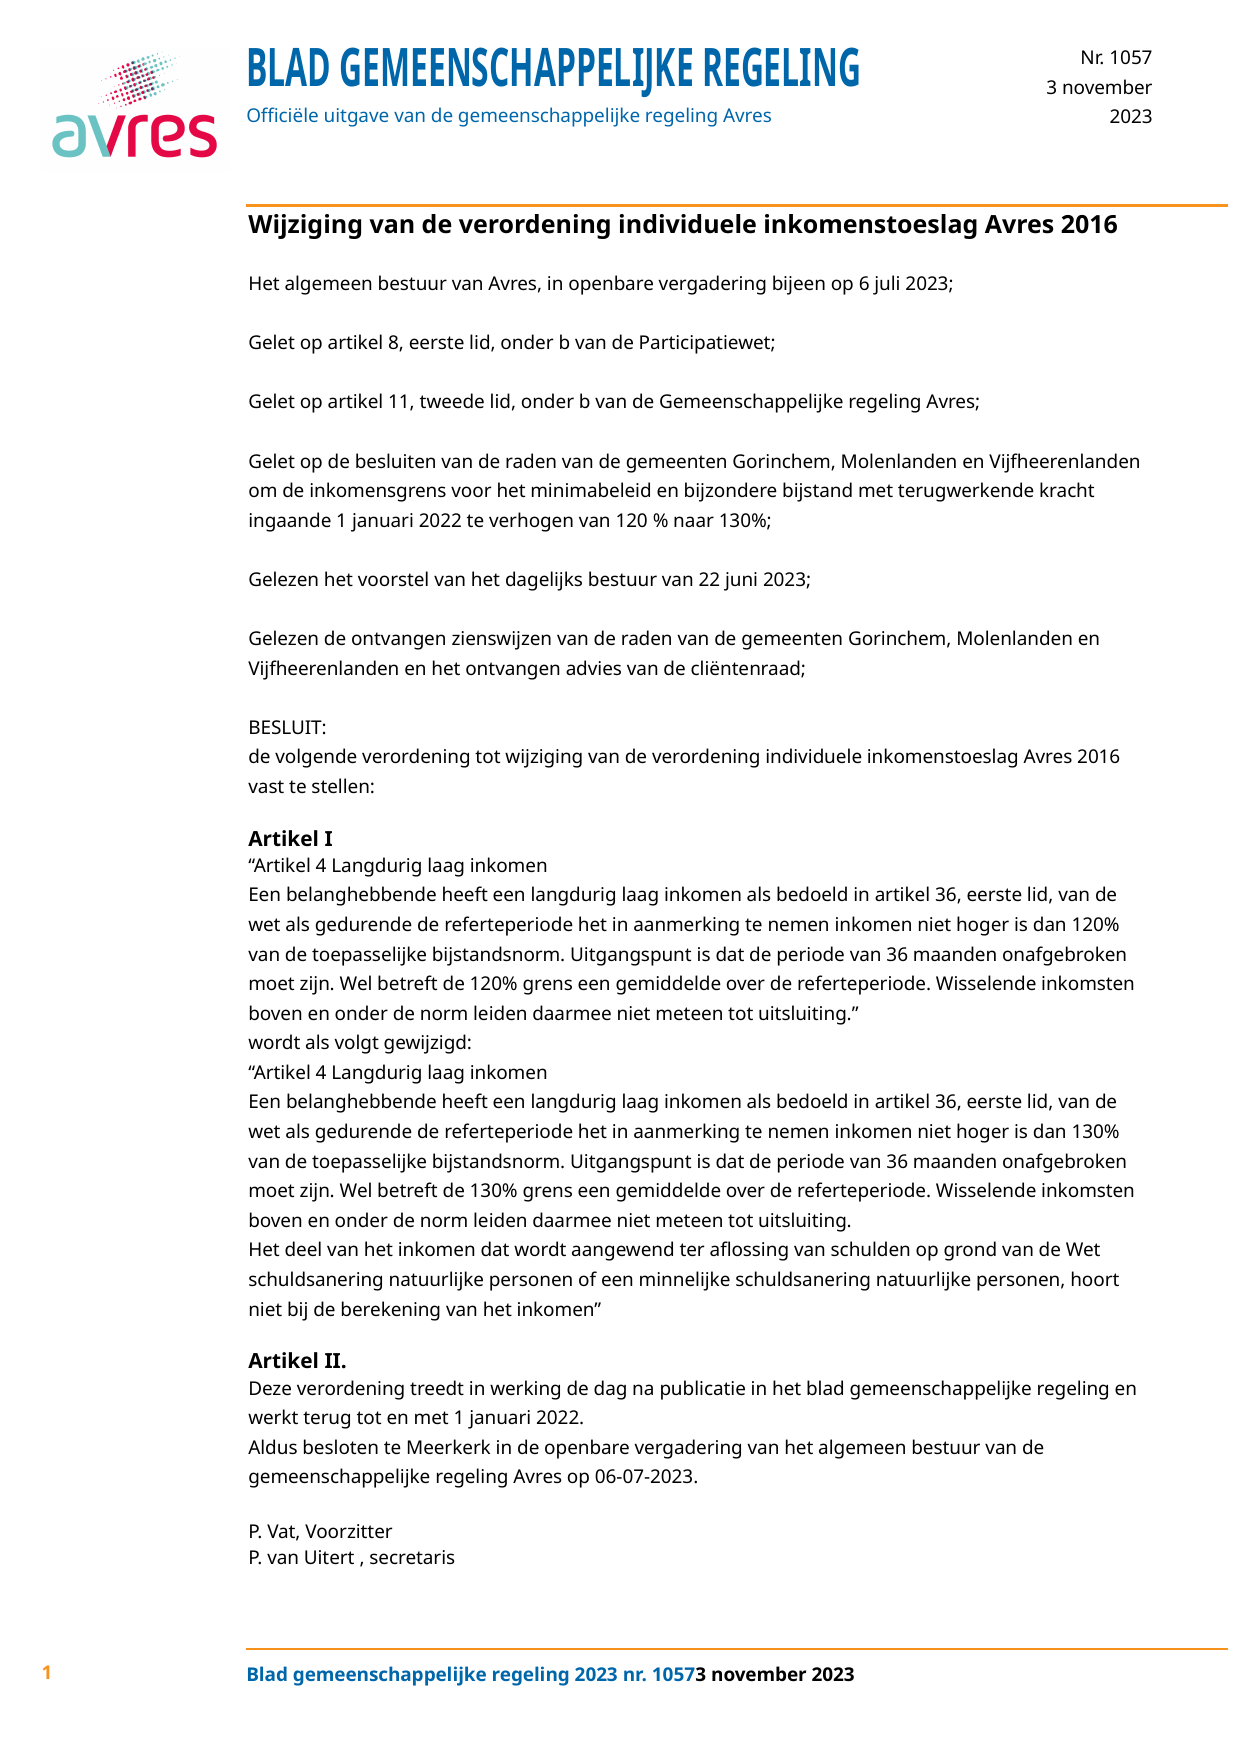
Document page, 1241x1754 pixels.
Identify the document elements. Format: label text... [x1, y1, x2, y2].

text Het algemeen bestuur van Avres, in openbare vergadering bijeen op 6 juli 2023; [248, 270, 1152, 296]
text Een belanghebbende heeft een langdurig laag inkomen als bedoeld in artikel 36, eerste lid, van de wet als gedurende de referteperiode het in aanmerking te nemen inkomen niet hoger is dan 120% van de toepasselijke bijstandsnorm. Uitgangspunt is dat de periode van 36 maanden onafgebroken moet zijn. Wel betreft de 120% grens een gemiddelde over de referteperiode. Wisselende inkomsten boven en onder de norm leiden daarmee niet meteen tot uitsluiting.” [248, 882, 1152, 1026]
text Artikel II. [248, 1346, 1152, 1375]
text “Artikel 4 Langdurig laag inkomen [248, 852, 1152, 878]
text Een belanghebbende heeft een langdurig laag inkomen als bedoeld in artikel 36, eerste lid, van de wet als gedurende de referteperiode het in aanmerking te nemen inkomen niet hoger is dan 130% van de toepasselijke bijstandsnorm. Uitgangspunt is dat de periode van 36 maanden onafgebroken moet zijn. Wel betreft de 130% grens een gemiddelde over de referteperiode. Wisselende inkomsten boven en onder de norm leiden daarmee niet meteen tot uitsluiting. [248, 1089, 1152, 1233]
text BESLUIT: [248, 714, 1152, 740]
text wordt als volgt gewijzigd: [248, 1029, 1152, 1055]
text Gelezen de ontvangen zienswijzen van de raden van de gemeenten Gorinchem, Molenlanden en Vijfheerenlanden en het ontvangen advies van de cliëntenraad; [248, 625, 1152, 681]
text de volgende verordening tot wijziging van de verordening individuele inkomenstoeslag Avres 2016 vast te stellen: [248, 744, 1152, 799]
text Gelet op de besluiten van de raden van de gemeenten Gorinchem, Molenlanden en Vijfheerenlanden om de inkomensgrens voor het minimabeleid en bijzondere bijstand met terugwerkende kracht ingaande 1 januari 2022 te verhogen van 120 % naar 130%; [248, 448, 1152, 533]
text Gelet op artikel 11, tweede lid, onder b van de Gemeenschappelijke regeling Avres; [248, 389, 1152, 414]
picture [41, 47, 231, 172]
text Artikel I [248, 824, 1152, 852]
text Het deel van het inkomen dat wordt aangewend ter aflossing van schulden op grond van de Wet schuldsanering natuurlijke personen of een minnelijke schuldsanering natuurlijke personen, hoort niet bij de berekening van het inkomen” [248, 1237, 1152, 1322]
text Gelet op artikel 8, eerste lid, onder b van de Participatiewet; [248, 329, 1152, 355]
text Aldus besloten te Meerkerk in de openbare vergadering van het algemeen bestuur van de gemeenschappelijke regeling Avres op 06-07-2023. [248, 1434, 1152, 1489]
text Wijziging van de verordening individuele inkomenstoeslag Avres 2016 [248, 207, 1152, 241]
text Deze verordening treedt in werking de dag na publicatie in het blad gemeenschappelijke regeling en werkt terug tot en met 1 januari 2022. [248, 1375, 1152, 1430]
text “Artikel 4 Langdurig laag inkomen [248, 1059, 1152, 1085]
text P. Vat, Voorzitter [248, 1519, 1152, 1544]
text P. van Uitert , secretaris [248, 1544, 1152, 1570]
text Gelezen het voorstel van het dagelijks bestuur van 22 juni 2023; [248, 566, 1152, 592]
